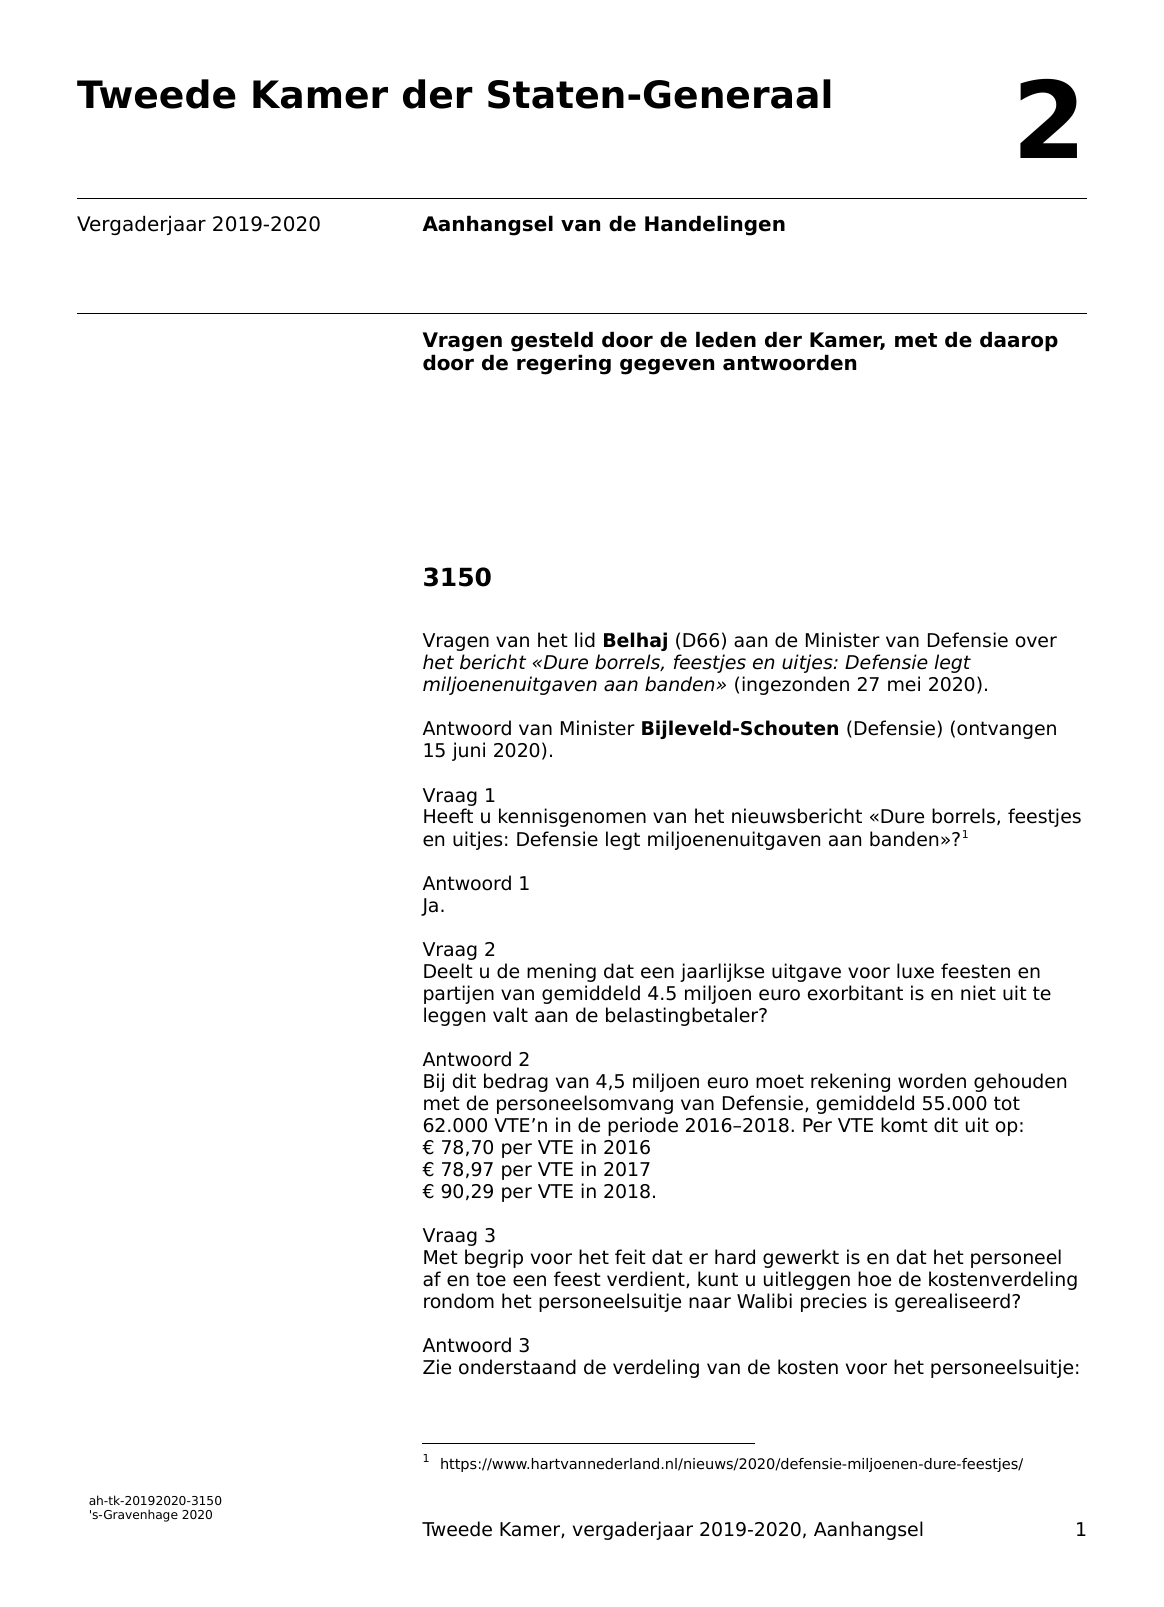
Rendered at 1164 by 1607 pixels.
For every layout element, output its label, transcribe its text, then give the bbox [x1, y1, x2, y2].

text € 90,29 per VTE in 2018. [422, 1181, 1087, 1203]
text Vragen van het lid Belhaj (D66) aan de Minister van Defensie over het bericht «Dure borrels, feestjes en uitjes: Defensie legt miljoenenuitgaven aan banden» (ingezonden 27 mei 2020). [422, 630, 1087, 696]
text Met begrip voor het feit dat er hard gewerkt is en dat het personeel af en toe een feest verdient, kunt u uitleggen hoe de kostenverdeling rondom het personeelsuitje naar Walibi precies is gerealiseerd? [422, 1247, 1087, 1313]
text € 78,70 per VTE in 2016 [422, 1137, 1087, 1159]
text 3150 [422, 563, 1087, 592]
text Vraag 2 [422, 939, 1087, 961]
text Antwoord 1 [422, 873, 1087, 894]
text Zie onderstaand de verdeling van de kosten voor het personeelsuitje: [422, 1357, 1087, 1379]
text Heeft u kennisgenomen van het nieuwsbericht «Dure borrels, feestjes en uitjes: Defensie legt miljoenenuitgaven aan banden»? [422, 806, 1087, 850]
text 's-Gravenhage 2020 [88, 1508, 323, 1522]
table_cell Vragen gesteld door de leden der Kamer, met de daarop door de regering gegeven antwoorden [422, 314, 1087, 375]
text Deelt u de mening dat een jaarlijkse uitgave voor luxe feesten en partijen van gemiddeld 4.5 miljoen euro exorbitant is en niet uit te leggen valt aan de belastingbetaler? [422, 961, 1087, 1027]
text Antwoord 3 [422, 1335, 1087, 1357]
text Bij dit bedrag van 4,5 miljoen euro moet rekening worden gehouden met de personeelsomvang van Defensie, gemiddeld 55.000 tot 62.000 VTE’n in de periode 2016–2018. Per VTE komt dit uit op: [422, 1071, 1087, 1137]
text https://www.hartvannederland.nl/nieuws/2020/defensie-miljoenen-dure-feestjes/ [422, 1452, 1087, 1474]
text Vraag 1 [422, 784, 1087, 806]
text ah-tk-20192020-3150 [88, 1494, 323, 1508]
text Ja. [422, 894, 1087, 917]
table_cell Vergaderjaar 2019-2020 [77, 199, 422, 313]
text Vraag 3 [422, 1225, 1087, 1247]
text Antwoord van Minister Bijleveld-Schouten (Defensie) (ontvangen 15 juni 2020). [422, 718, 1087, 762]
text Antwoord 2 [422, 1049, 1087, 1071]
table_header 2 [886, 59, 1087, 198]
table_cell Aanhangsel van de Handelingen [422, 199, 1087, 313]
table_header Tweede Kamer der Staten-Generaal [77, 59, 886, 198]
text € 78,97 per VTE in 2017 [422, 1159, 1087, 1181]
table_cell [77, 314, 422, 375]
